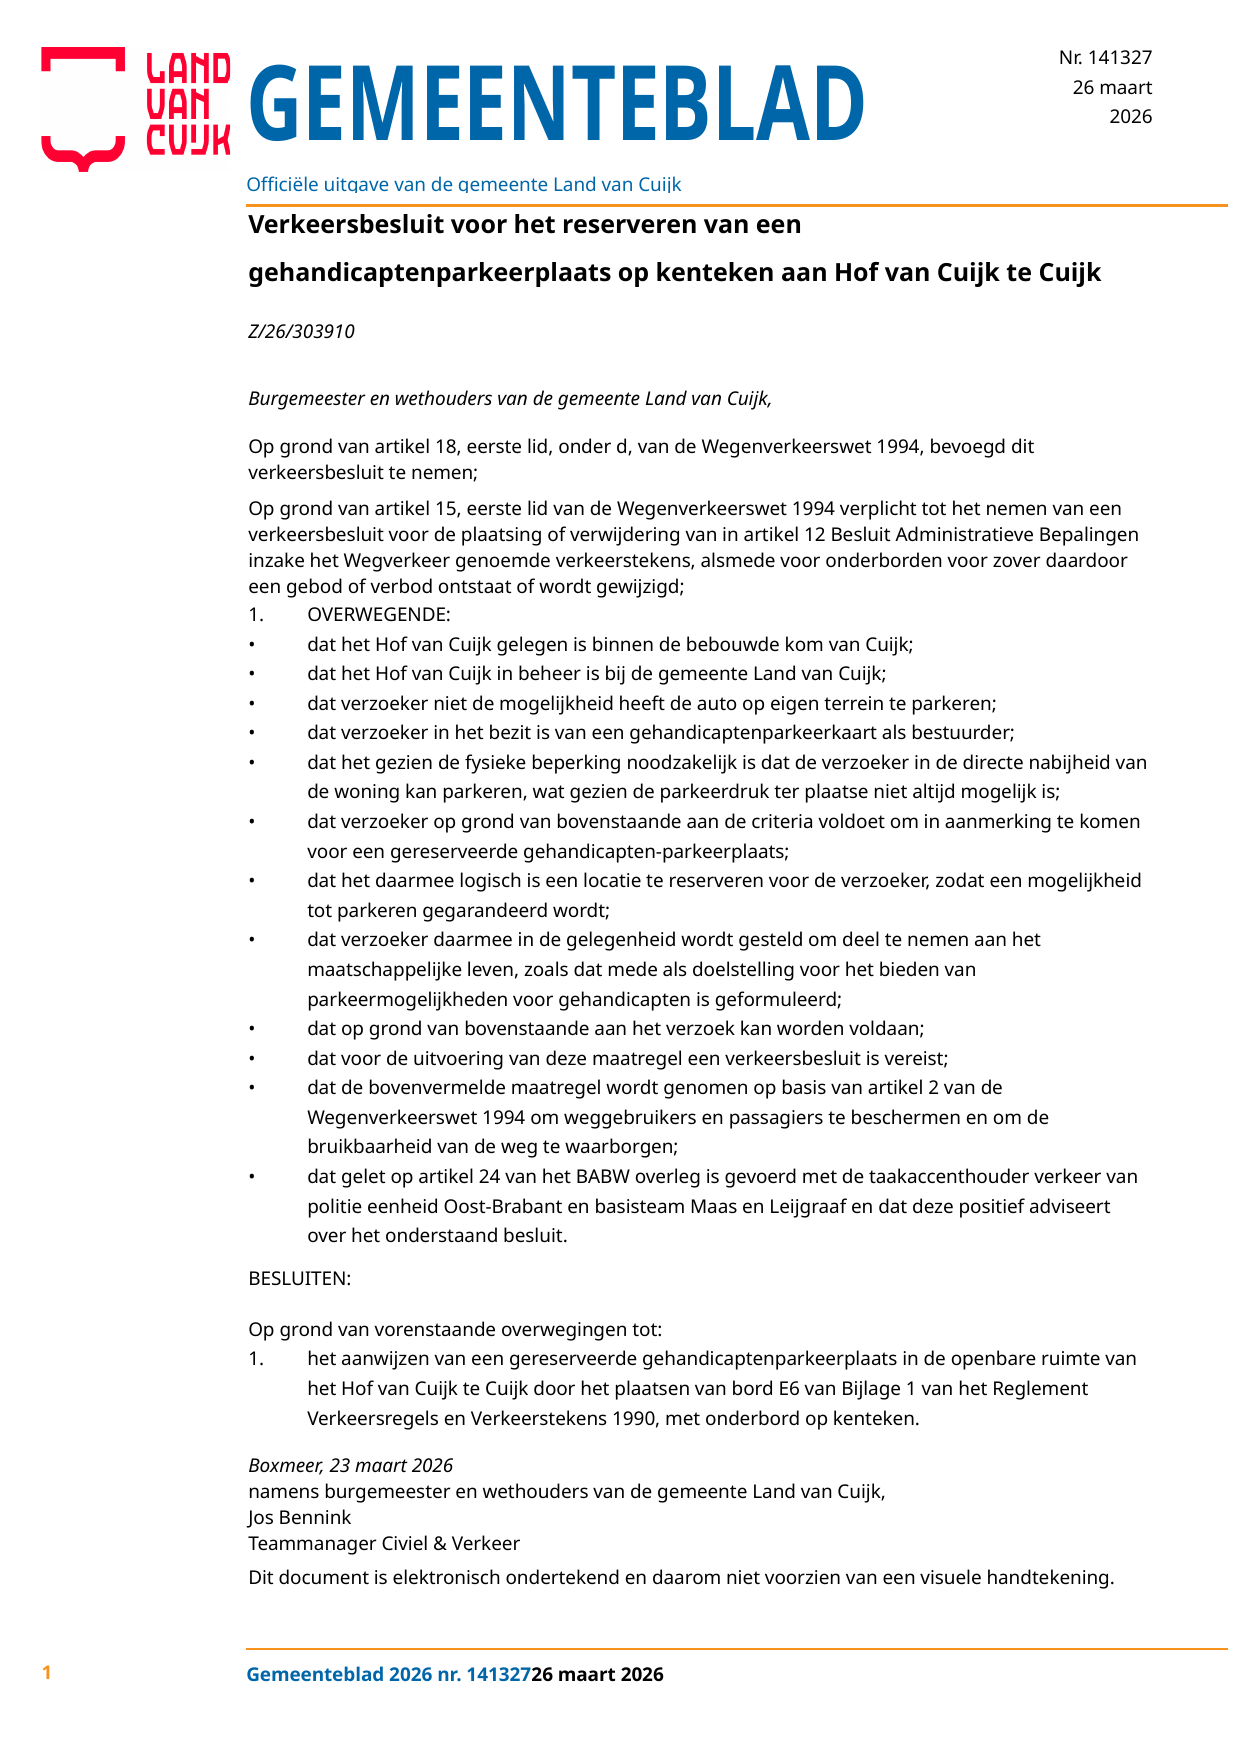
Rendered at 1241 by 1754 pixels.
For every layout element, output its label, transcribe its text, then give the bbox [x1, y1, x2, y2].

text Boxmeer, 23 maart 2026 [248, 1453, 1152, 1478]
text Op grond van artikel 18, eerste lid, onder d, van de Wegenverkeerswet 1994, bevoegd dit verkeersbesluit te nemen; [248, 433, 1152, 485]
text Z/26/303910 [248, 318, 1152, 344]
list dat het Hof van Cuijk gelegen is binnen de bebouwde kom van Cuijk; [248, 631, 1152, 656]
list dat het gezien de fysieke beperking noodzakelijk is dat de verzoeker in de directe nabijheid van de woning kan parkeren, wat gezien de parkeerdruk ter plaatse niet altijd mogelijk is; [248, 749, 1152, 804]
text Jos Bennink [248, 1504, 1152, 1530]
list dat verzoeker daarmee in de gelegenheid wordt gesteld om deel te nemen aan het maatschappelijke leven, zoals dat mede als doelstelling voor het bieden van parkeermogelijkheden voor gehandicapten is geformuleerd; [248, 927, 1152, 1011]
text Dit document is elektronisch ondertekend en daarom niet voorzien van een visuele handtekening. [248, 1569, 1152, 1588]
text Verkeersbesluit voor het reserveren van een gehandicaptenparkeerplaats op kenteken aan Hof van Cuijk te Cuijk [248, 207, 1152, 288]
list het aanwijzen van een gereserveerde gehandicaptenparkeerplaats in de openbare ruimte van het Hof van Cuijk te Cuijk door het plaatsen van bord E6 van Bijlage 1 van het Reglement Verkeersregels en Verkeerstekens 1990, met onderbord op kenteken. [248, 1346, 1152, 1431]
text Op grond van artikel 15, eerste lid van de Wegenverkeerswet 1994 verplicht tot het nemen van een verkeersbesluit voor de plaatsing of verwijdering van in artikel 12 Besluit Administratieve Bepalingen inzake het Wegverkeer genoemde verkeerstekens, alsmede voor onderborden voor zover daardoor een gebod of verbod ontstaat of wordt gewijzigd; [248, 496, 1152, 598]
list dat op grond van bovenstaande aan het verzoek kan worden voldaan; [248, 1015, 1152, 1041]
list dat het daarmee logisch is een locatie te reserveren voor de verzoeker, zodat een mogelijkheid tot parkeren gegarandeerd wordt; [248, 867, 1152, 923]
list dat verzoeker in het bezit is van een gehandicaptenparkeerkaart als bestuurder; [248, 719, 1152, 745]
text Op grond van vorenstaande overwegingen tot: [248, 1316, 1152, 1342]
list dat verzoeker niet de mogelijkheid heeft de auto op eigen terrein te parkeren; [248, 690, 1152, 716]
list dat verzoeker op grond van bovenstaande aan de criteria voldoet om in aanmerking te komen voor een gereserveerde gehandicapten-parkeerplaats; [248, 808, 1152, 863]
text Teammanager Civiel & Verkeer [248, 1530, 1152, 1556]
picture [41, 47, 231, 172]
list dat het Hof van Cuijk in beheer is bij de gemeente Land van Cuijk; [248, 660, 1152, 686]
list OVERWEGENDE: [248, 601, 1152, 627]
text Burgemeester en wethouders van de gemeente Land van Cuijk, [248, 386, 1152, 411]
text BESLUITEN: [248, 1266, 1152, 1291]
list dat de bovenvermelde maatregel wordt genomen op basis van artikel 2 van de Wegenverkeerswet 1994 om weggebruikers en passagiers te beschermen en om de bruikbaarheid van de weg te waarborgen; [248, 1074, 1152, 1159]
text namens burgemeester en wethouders van de gemeente Land van Cuijk, [248, 1478, 1152, 1504]
list dat gelet op artikel 24 van het BABW overleg is gevoerd met de taakaccenthouder verkeer van politie eenheid Oost-Brabant en basisteam Maas en Leijgraaf en dat deze positief adviseert over het onderstaand besluit. [248, 1163, 1152, 1248]
list dat voor de uitvoering van deze maatregel een verkeersbesluit is vereist; [248, 1045, 1152, 1071]
